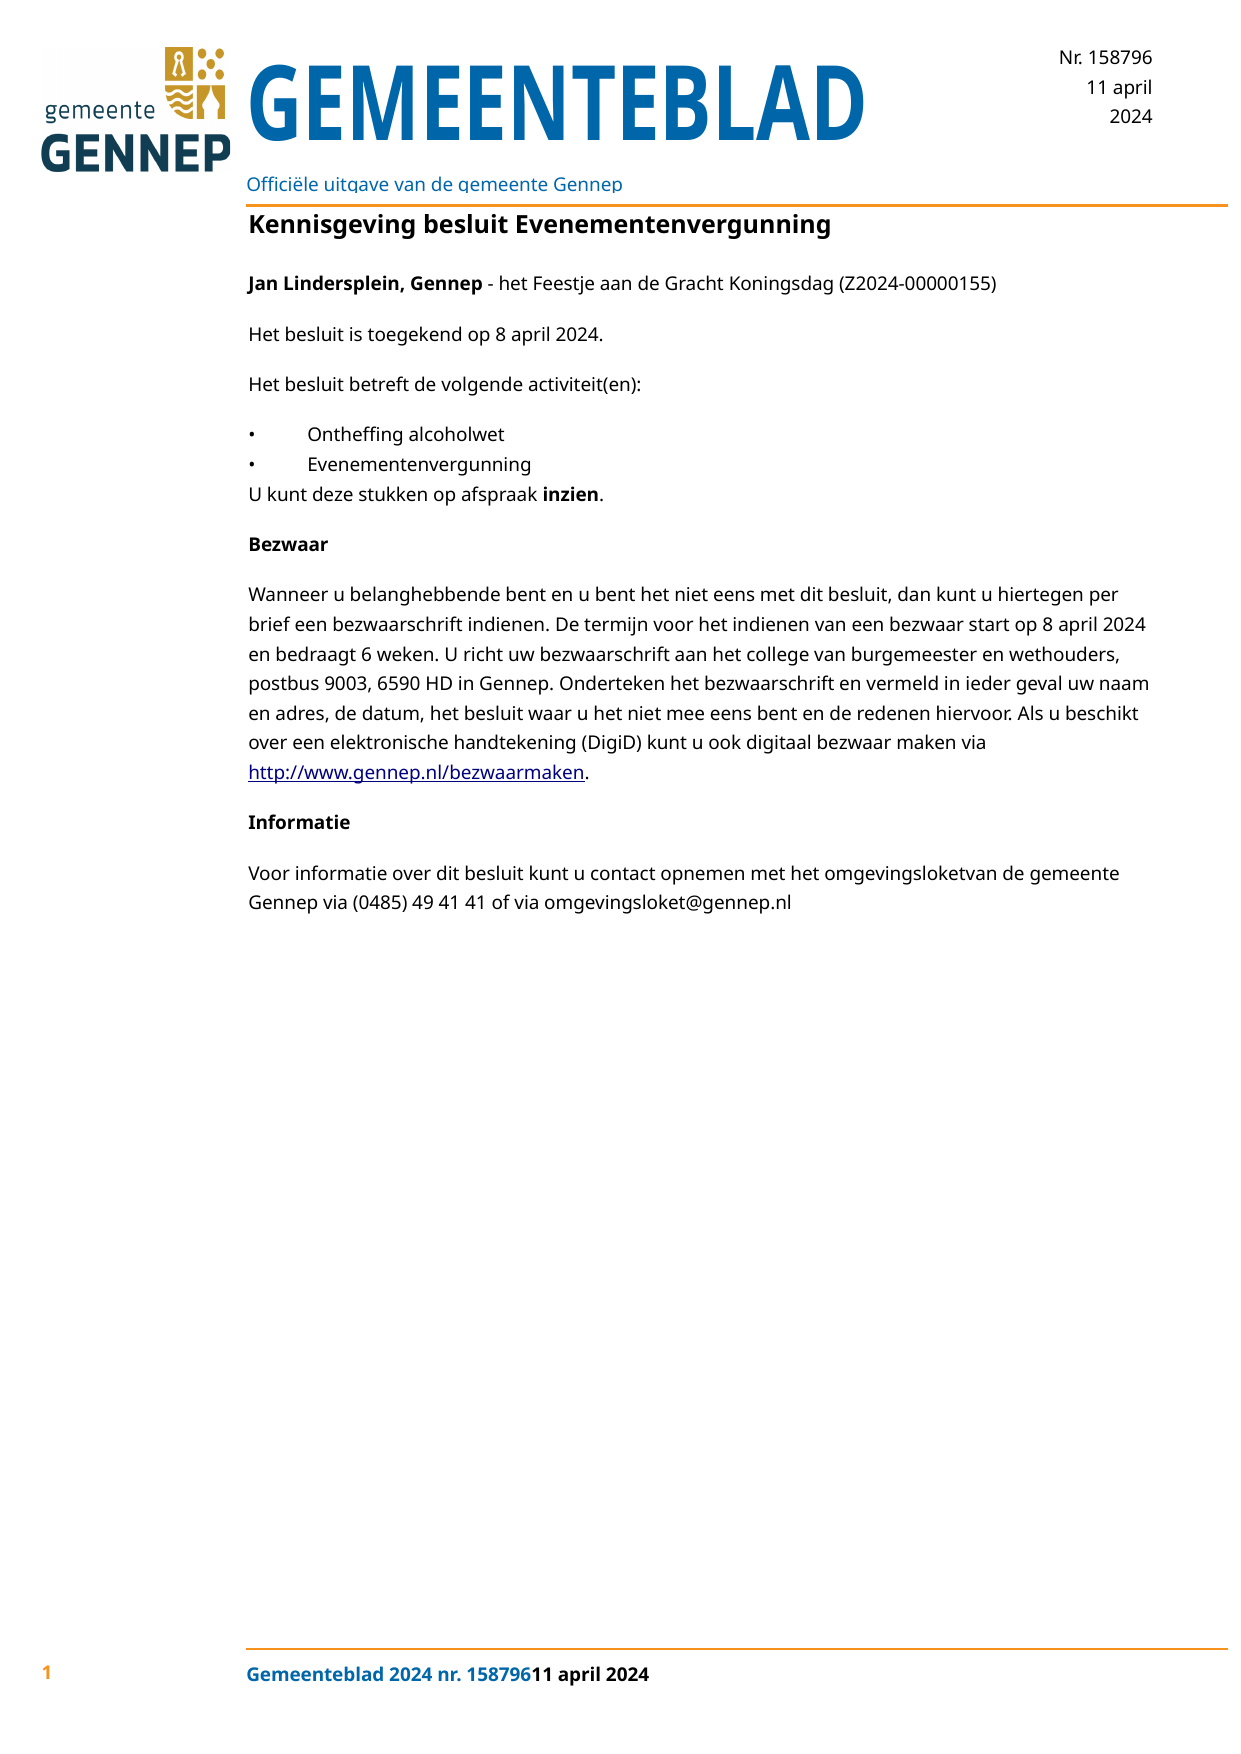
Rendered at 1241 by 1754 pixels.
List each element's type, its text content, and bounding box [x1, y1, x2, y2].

text Bezwaar [248, 531, 1152, 557]
list Ontheffing alcoholwet [248, 422, 1152, 447]
text Informatie [248, 809, 1152, 835]
text Voor informatie over dit besluit kunt u contact opnemen met het omgevingsloketvan de gemeente Gennep via (0485) 49 41 41 of via omgevingsloket@gennep.nl [248, 860, 1152, 915]
list Evenementenvergunning [248, 451, 1152, 477]
text U kunt deze stukken op afspraak inzien. [248, 481, 1152, 506]
picture [41, 47, 231, 172]
text Het besluit is toegekend op 8 april 2024. [248, 321, 1152, 346]
text Jan Lindersplein, Gennep - het Feestje aan de Gracht Koningsdag (Z2024-00000155) [248, 270, 1152, 296]
text Wanneer u belanghebbende bent en u bent het niet eens met dit besluit, dan kunt u hiertegen per brief een bezwaarschrift indienen. De termijn voor het indienen van een bezwaar start op 8 april 2024 en bedraagt 6 weken. U richt uw bezwaarschrift aan het college van burgemeester en wethouders, postbus 9003, 6590 HD in Gennep. Onderteken het bezwaarschrift en vermeld in ieder geval uw naam en adres, de datum, het besluit waar u het niet mee eens bent en de redenen hiervoor. Als u beschikt over een elektronische handtekening (DigiD) kunt u ook digitaal bezwaar maken via http://www.gennep.nl/bezwaarmaken. [248, 582, 1152, 785]
text Het besluit betreft de volgende activiteit(en): [248, 371, 1152, 397]
text Kennisgeving besluit Evenementenvergunning [248, 207, 1152, 241]
